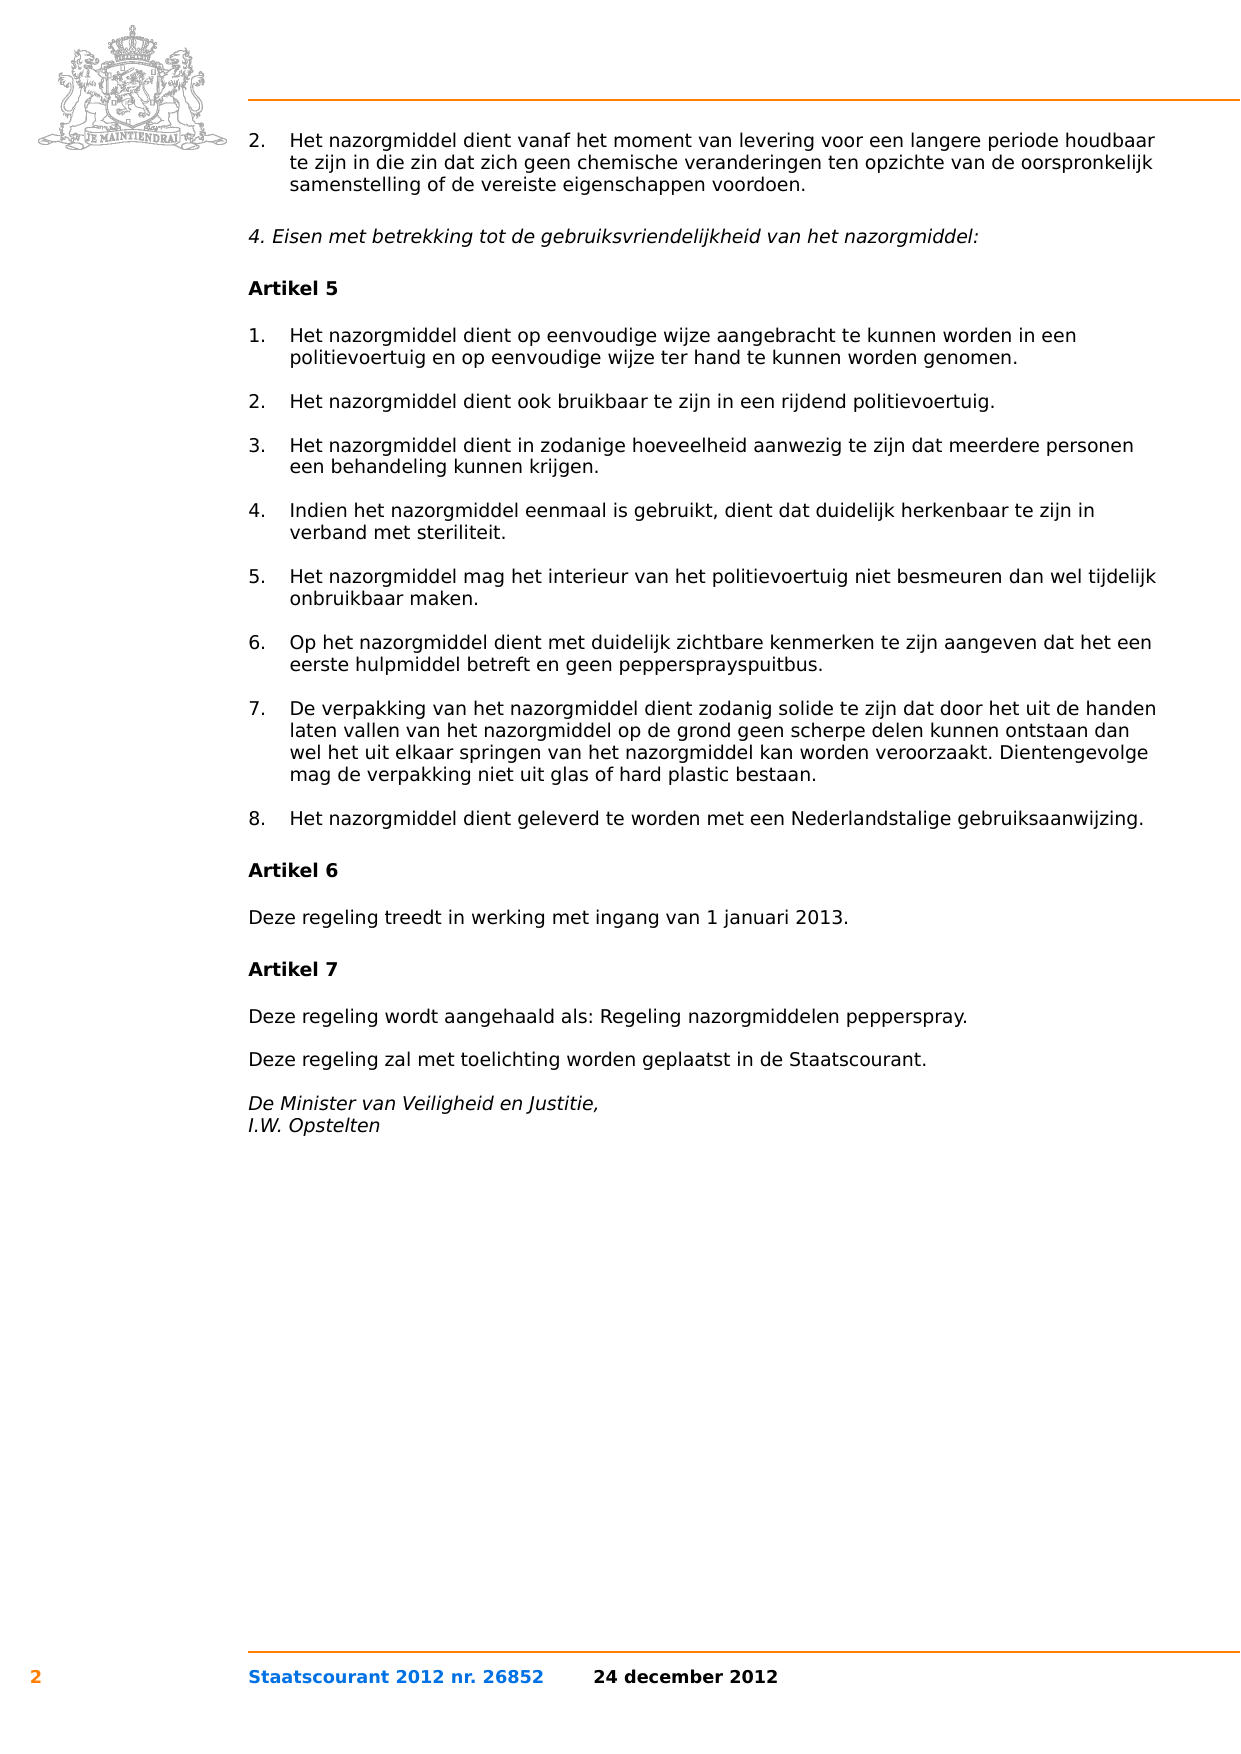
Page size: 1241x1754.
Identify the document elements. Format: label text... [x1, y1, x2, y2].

text Deze regeling zal met toelichting worden geplaatst in de Staatscourant. [248, 1049, 1163, 1071]
subtitle Artikel 5 [248, 278, 1163, 300]
text 2. Het nazorgmiddel dient vanaf het moment van levering voor een langere periode houdbaar te zijn in die zin dat zich geen chemische veranderingen ten opzichte van de oorspronkelijk samenstelling of de vereiste eigenschappen voordoen. [248, 130, 1163, 196]
text 7. De verpakking van het nazorgmiddel dient zodanig solide te zijn dat door het uit de handen laten vallen van het nazorgmiddel op de grond geen scherpe delen kunnen ontstaan dan wel het uit elkaar springen van het nazorgmiddel kan worden veroorzaakt. Dientengevolge mag de verpakking niet uit glas of hard plastic bestaan. [248, 698, 1163, 786]
text 1. Het nazorgmiddel dient op eenvoudige wijze aangebracht te kunnen worden in een politievoertuig en op eenvoudige wijze ter hand te kunnen worden genomen. [248, 325, 1163, 369]
text Deze regeling wordt aangehaald als: Regeling nazorgmiddelen pepperspray. [248, 1006, 1163, 1027]
text 3. Het nazorgmiddel dient in zodanige hoeveelheid aanwezig te zijn dat meerdere personen een behandeling kunnen krijgen. [248, 434, 1163, 478]
text 8. Het nazorgmiddel dient geleverd te worden met een Nederlandstalige gebruiksaanwijzing. [248, 808, 1163, 829]
text Deze regeling treedt in werking met ingang van 1 januari 2013. [248, 907, 1163, 928]
text De Minister van Veiligheid en Justitie, I.W. Opstelten [248, 1093, 1163, 1137]
picture [38, 25, 227, 150]
text 2. Het nazorgmiddel dient ook bruikbaar te zijn in een rijdend politievoertuig. [248, 391, 1163, 413]
subtitle Artikel 6 [248, 859, 1163, 882]
text 5. Het nazorgmiddel mag het interieur van het politievoertuig niet besmeuren dan wel tijdelijk onbruikbaar maken. [248, 566, 1163, 610]
text 4. Indien het nazorgmiddel eenmaal is gebruikt, dient dat duidelijk herkenbaar te zijn in verband met steriliteit. [248, 500, 1163, 544]
subtitle Artikel 7 [248, 958, 1163, 981]
text 6. Op het nazorgmiddel dient met duidelijk zichtbare kenmerken te zijn aangeven dat het een eerste hulpmiddel betreft en geen peppersprayspuitbus. [248, 632, 1163, 676]
subtitle 4. Eisen met betrekking tot de gebruiksvriendelijkheid van het nazorgmiddel: [248, 226, 1163, 248]
